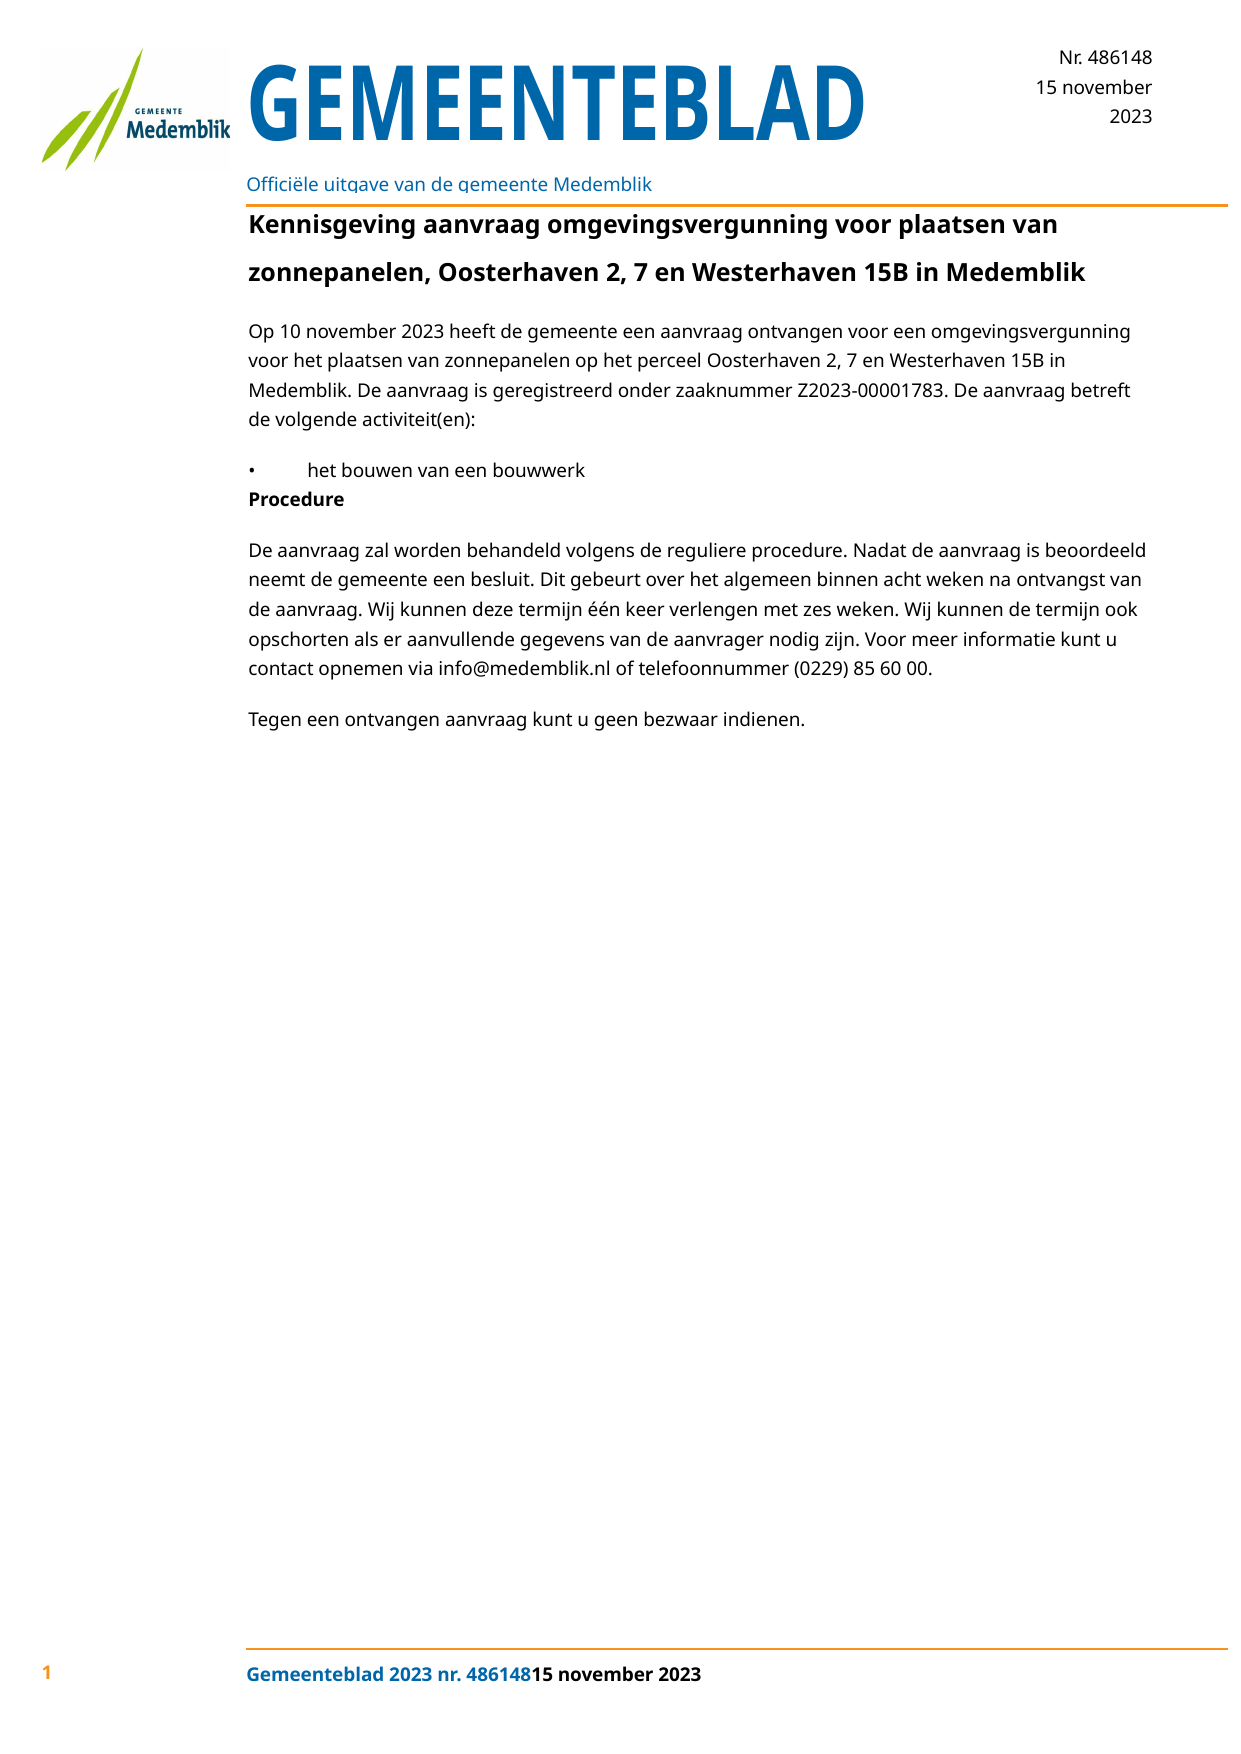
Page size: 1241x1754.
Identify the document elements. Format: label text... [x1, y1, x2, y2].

text Procedure [248, 487, 1152, 512]
text Tegen een ontvangen aanvraag kunt u geen bezwaar indienen. [248, 706, 1152, 732]
picture [41, 47, 231, 172]
text Op 10 november 2023 heeft de gemeente een aanvraag ontvangen voor een omgevingsvergunning voor het plaatsen van zonnepanelen op het perceel Oosterhaven 2, 7 en Westerhaven 15B in Medemblik. De aanvraag is geregistreerd onder zaaknummer Z2023-00001783. De aanvraag betreft de volgende activiteit(en): [248, 318, 1152, 432]
text Kennisgeving aanvraag omgevingsvergunning voor plaatsen van zonnepanelen, Oosterhaven 2, 7 en Westerhaven 15B in Medemblik [248, 207, 1152, 288]
list het bouwen van een bouwwerk [248, 457, 1152, 483]
text De aanvraag zal worden behandeld volgens de reguliere procedure. Nadat de aanvraag is beoordeeld neemt de gemeente een besluit. Dit gebeurt over het algemeen binnen acht weken na ontvangst van de aanvraag. Wij kunnen deze termijn één keer verlengen met zes weken. Wij kunnen de termijn ook opschorten als er aanvullende gegevens van de aanvrager nodig zijn. Voor meer informatie kunt u contact opnemen via info@medemblik.nl of telefoonnummer (0229) 85 60 00. [248, 537, 1152, 681]
